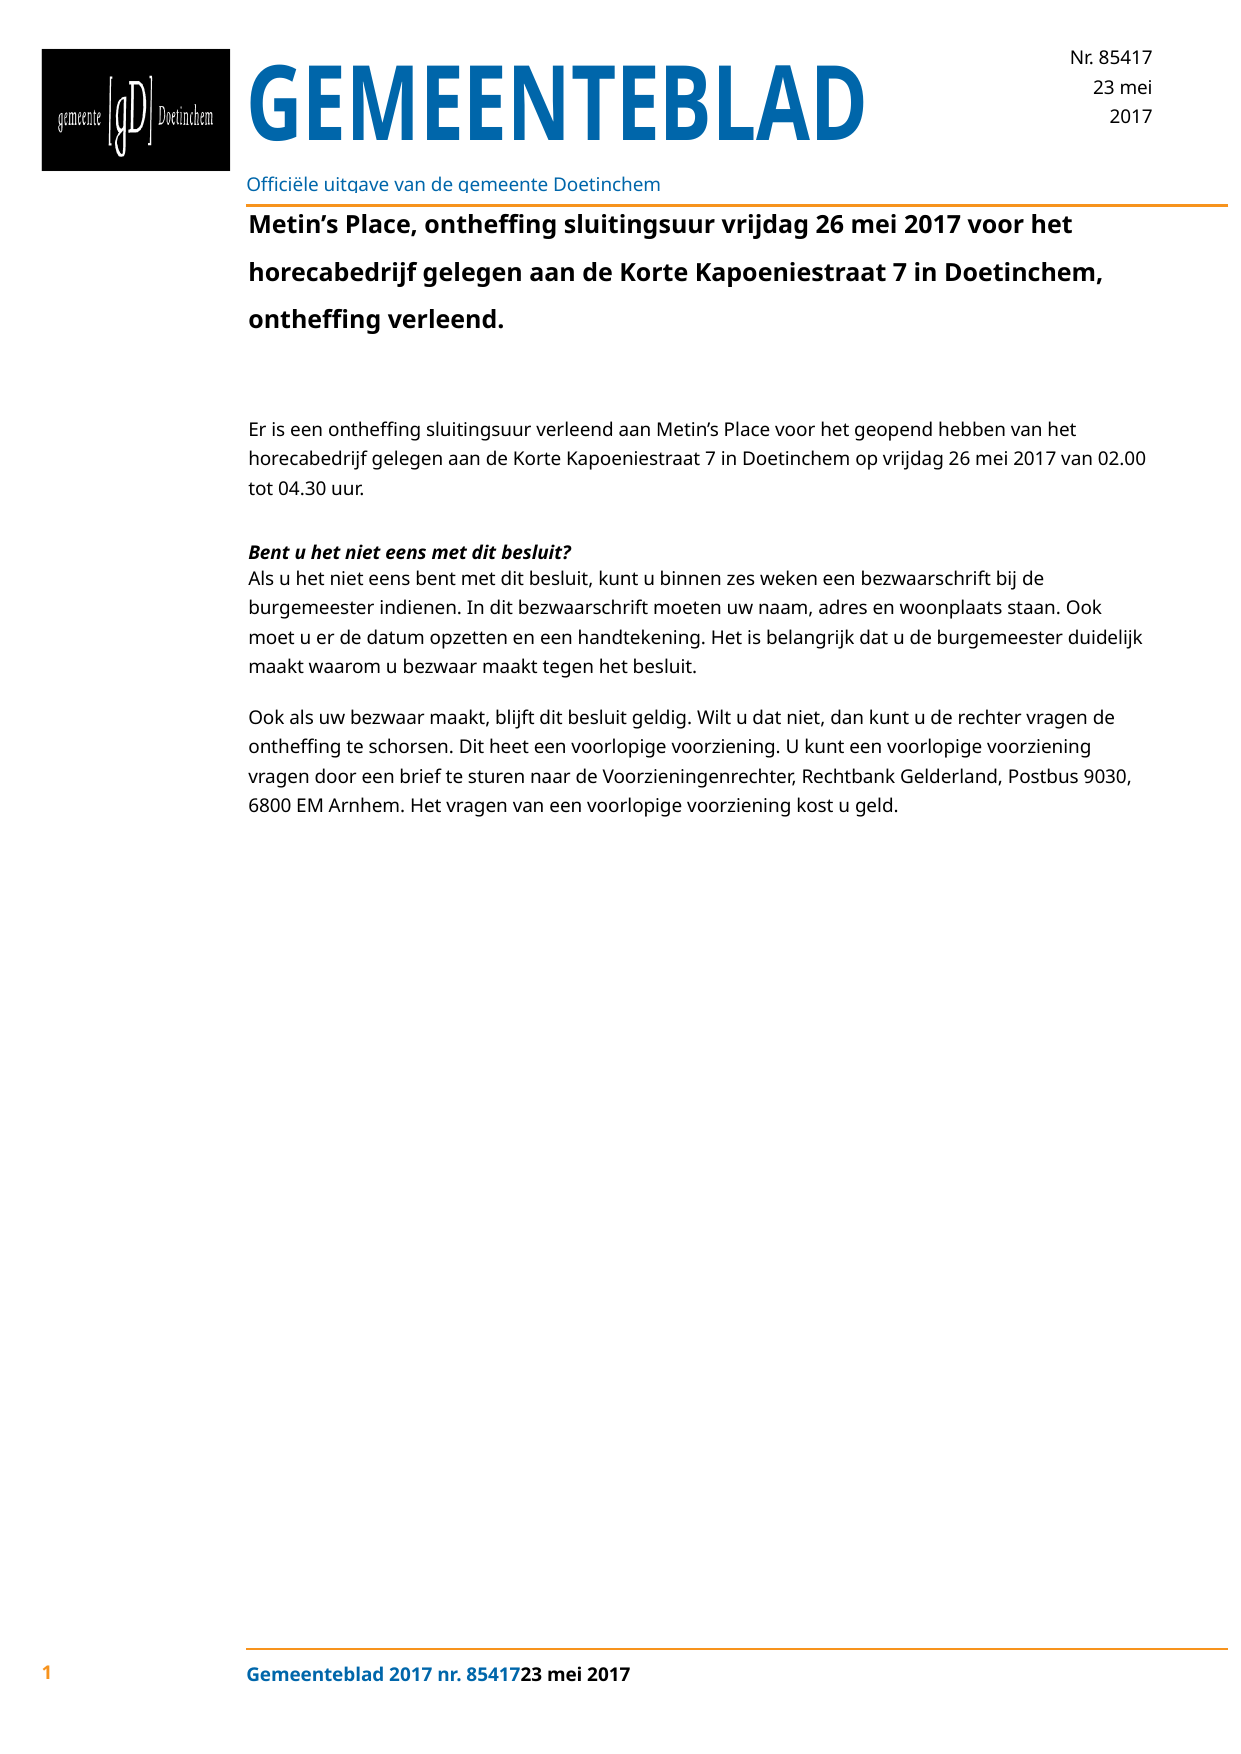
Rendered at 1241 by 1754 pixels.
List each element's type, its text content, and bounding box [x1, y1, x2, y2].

text Metin’s Place, ontheffing sluitingsuur vrijdag 26 mei 2017 voor het horecabedrijf gelegen aan de Korte Kapoeniestraat 7 in Doetinchem, ontheffing verleend. [248, 207, 1152, 336]
text Als u het niet eens bent met dit besluit, kunt u binnen zes weken een bezwaarschrift bij de burgemeester indienen. In dit bezwaarschrift moeten uw naam, adres en woonplaats staan. Ook moet u er de datum opzetten en een handtekening. Het is belangrijk dat u de burgemeester duidelijk maakt waarom u bezwaar maakt tegen het besluit. [248, 565, 1152, 679]
text Bent u het niet eens met dit besluit? [248, 539, 1152, 565]
text Er is een ontheffing sluitingsuur verleend aan Metin’s Place voor het geopend hebben van het horecabedrijf gelegen aan de Korte Kapoeniestraat 7 in Doetinchem op vrijdag 26 mei 2017 van 02.00 tot 04.30 uur. [248, 416, 1152, 501]
text Ook als uw bezwaar maakt, blijft dit besluit geldig. Wilt u dat niet, dan kunt u de rechter vragen de ontheffing te schorsen. Dit heet een voorlopige voorziening. U kunt een voorlopige voorziening vragen door een brief te sturen naar de Voorzieningenrechter, Rechtbank Gelderland, Postbus 9030, 6800 EM Arnhem. Het vragen van een voorlopige voorziening kost u geld. [248, 704, 1152, 818]
picture [41, 47, 231, 172]
